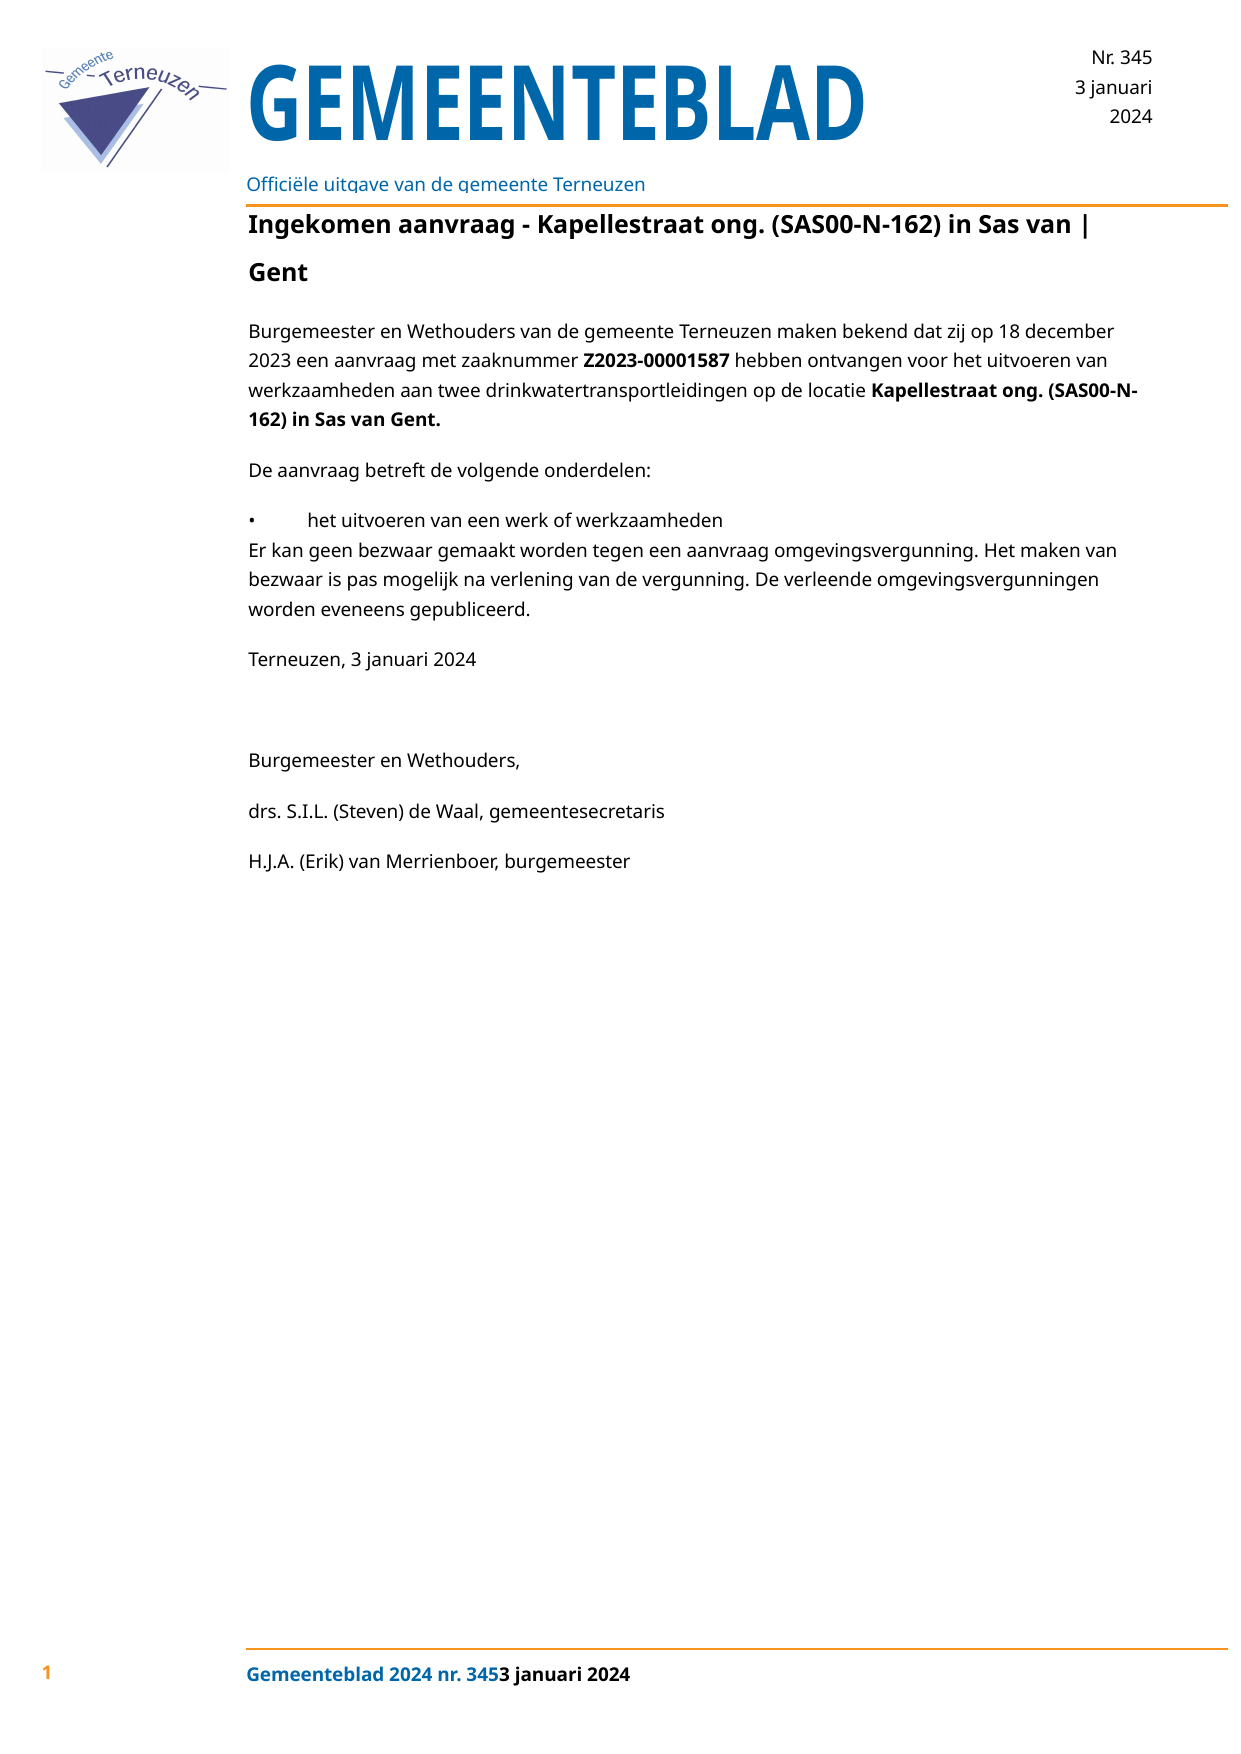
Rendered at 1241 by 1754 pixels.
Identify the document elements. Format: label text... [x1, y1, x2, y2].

text Ingekomen aanvraag - Kapellestraat ong. (SAS00-N-162) in Sas van |Gent [248, 207, 1152, 288]
picture [41, 47, 231, 172]
text Burgemeester en Wethouders van de gemeente Terneuzen maken bekend dat zij op 18 december 2023 een aanvraag met zaaknummer Z2023-00001587 hebben ontvangen voor het uitvoeren van werkzaamheden aan twee drinkwate­rtran­sport­leidi­ngen op de locatie Kapellestraat ong. (SAS00-N-162) in Sas van Gent. [248, 318, 1152, 432]
text Burgemeester en Wethouders, [248, 747, 1152, 773]
text Er kan geen bezwaar gemaakt worden tegen een aanvraag omgevingsvergunning. Het maken van bezwaar is pas mogelijk na verlening van de vergunning. De verleende omgevingsvergunningen worden eveneens gepubliceerd. [248, 537, 1152, 622]
text drs. S.I.L. (Steven) de Waal, gemeentesecretaris [248, 798, 1152, 824]
list het uitvoeren van een werk of werkzaamheden [248, 507, 1152, 533]
text Terneuzen, 3 januari 2024 [248, 647, 1152, 672]
text H.J.A. (Erik) van Merrienboer, burgemeester [248, 848, 1152, 874]
text De aanvraag betreft de volgende onderdelen: [248, 457, 1152, 483]
